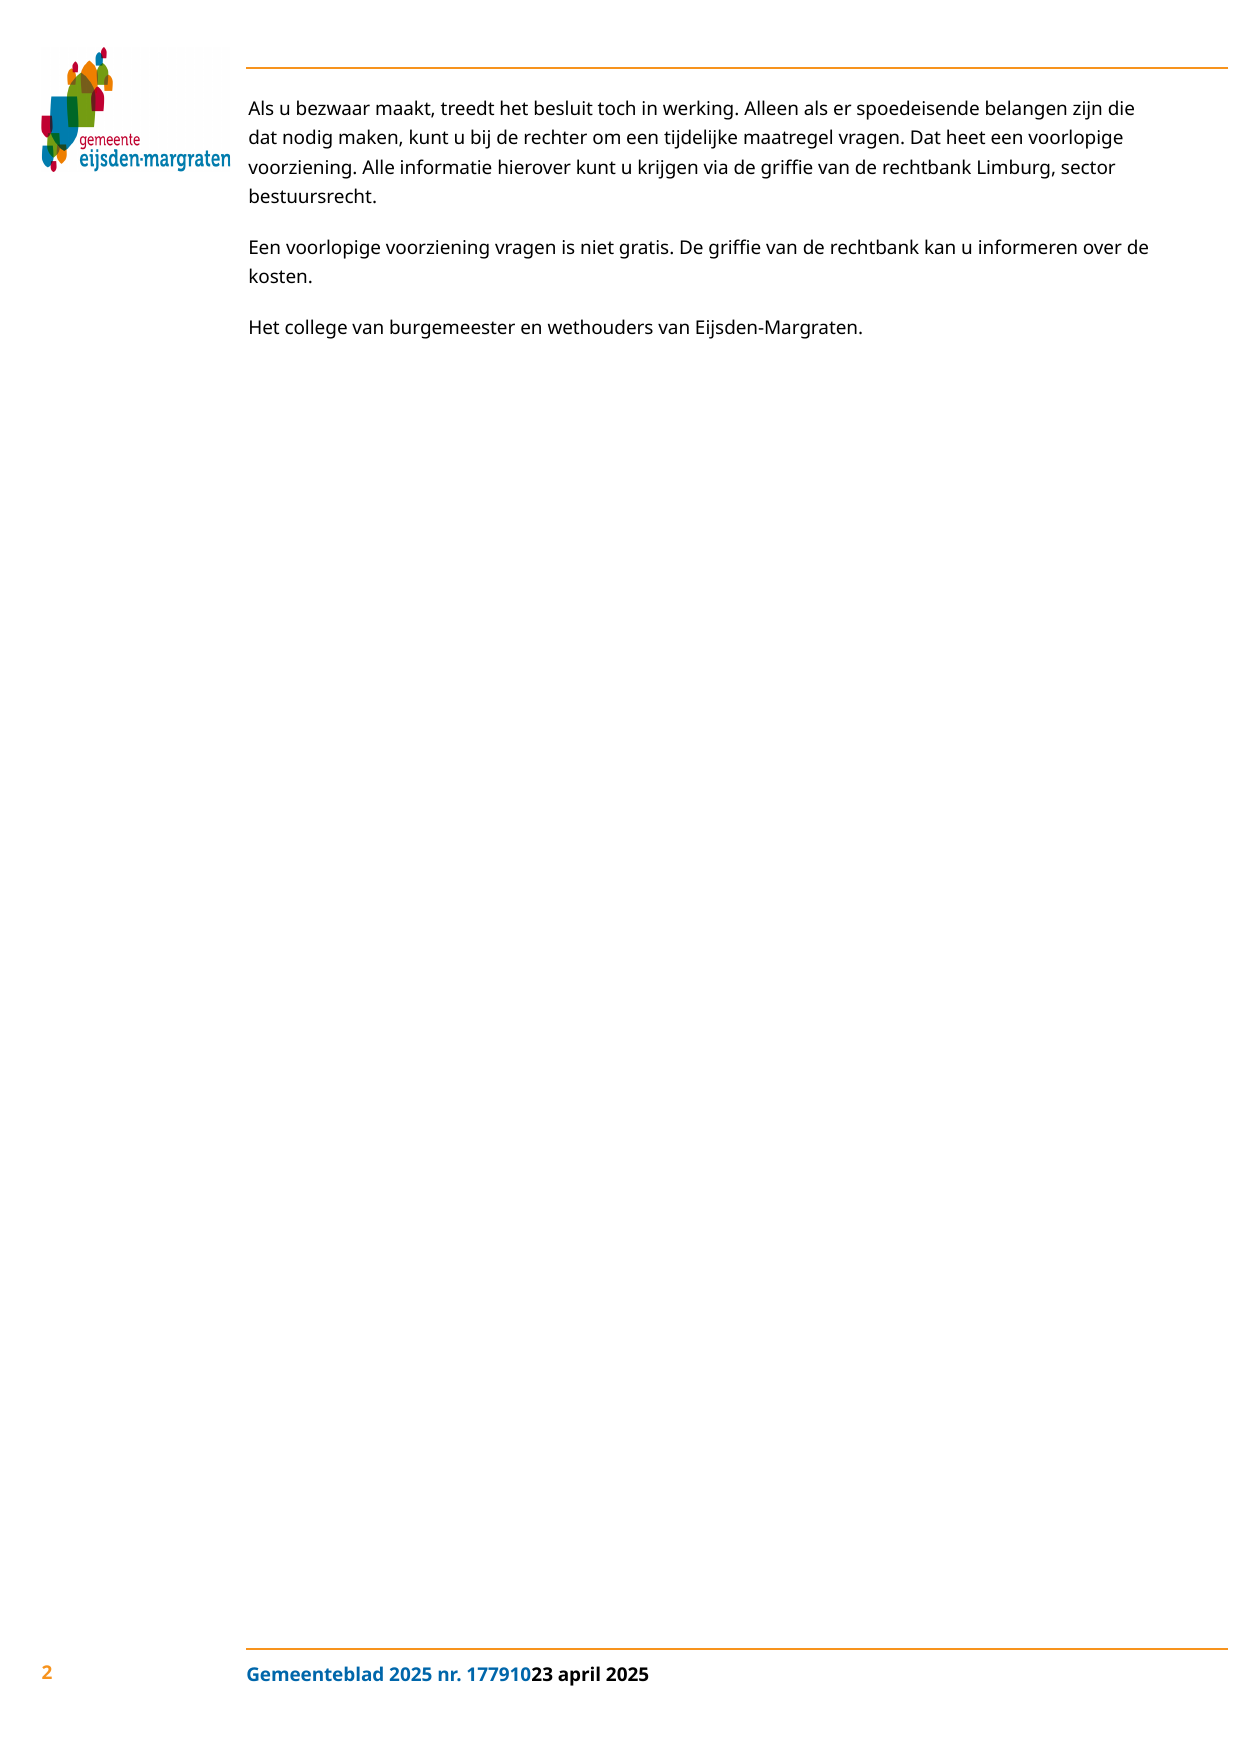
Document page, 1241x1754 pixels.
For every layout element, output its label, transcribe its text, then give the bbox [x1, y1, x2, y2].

text Als u bezwaar maakt, treedt het besluit toch in werking. Alleen als er spoedeisende belangen zijn die dat nodig maken, kunt u bij de rechter om een tijdelijke maatregel vragen. Dat heet een voorlopige voorziening. Alle informatie hierover kunt u krijgen via de griffie van de rechtbank Limburg, sector bestuursrecht. [248, 95, 1152, 209]
text Het college van burgemeester en wethouders van Eijsden-Margraten. [248, 314, 1152, 340]
picture [41, 47, 231, 172]
text Een voorlopige voorziening vragen is niet gratis. De griffie van de rechtbank kan u informeren over de kosten. [248, 234, 1152, 289]
